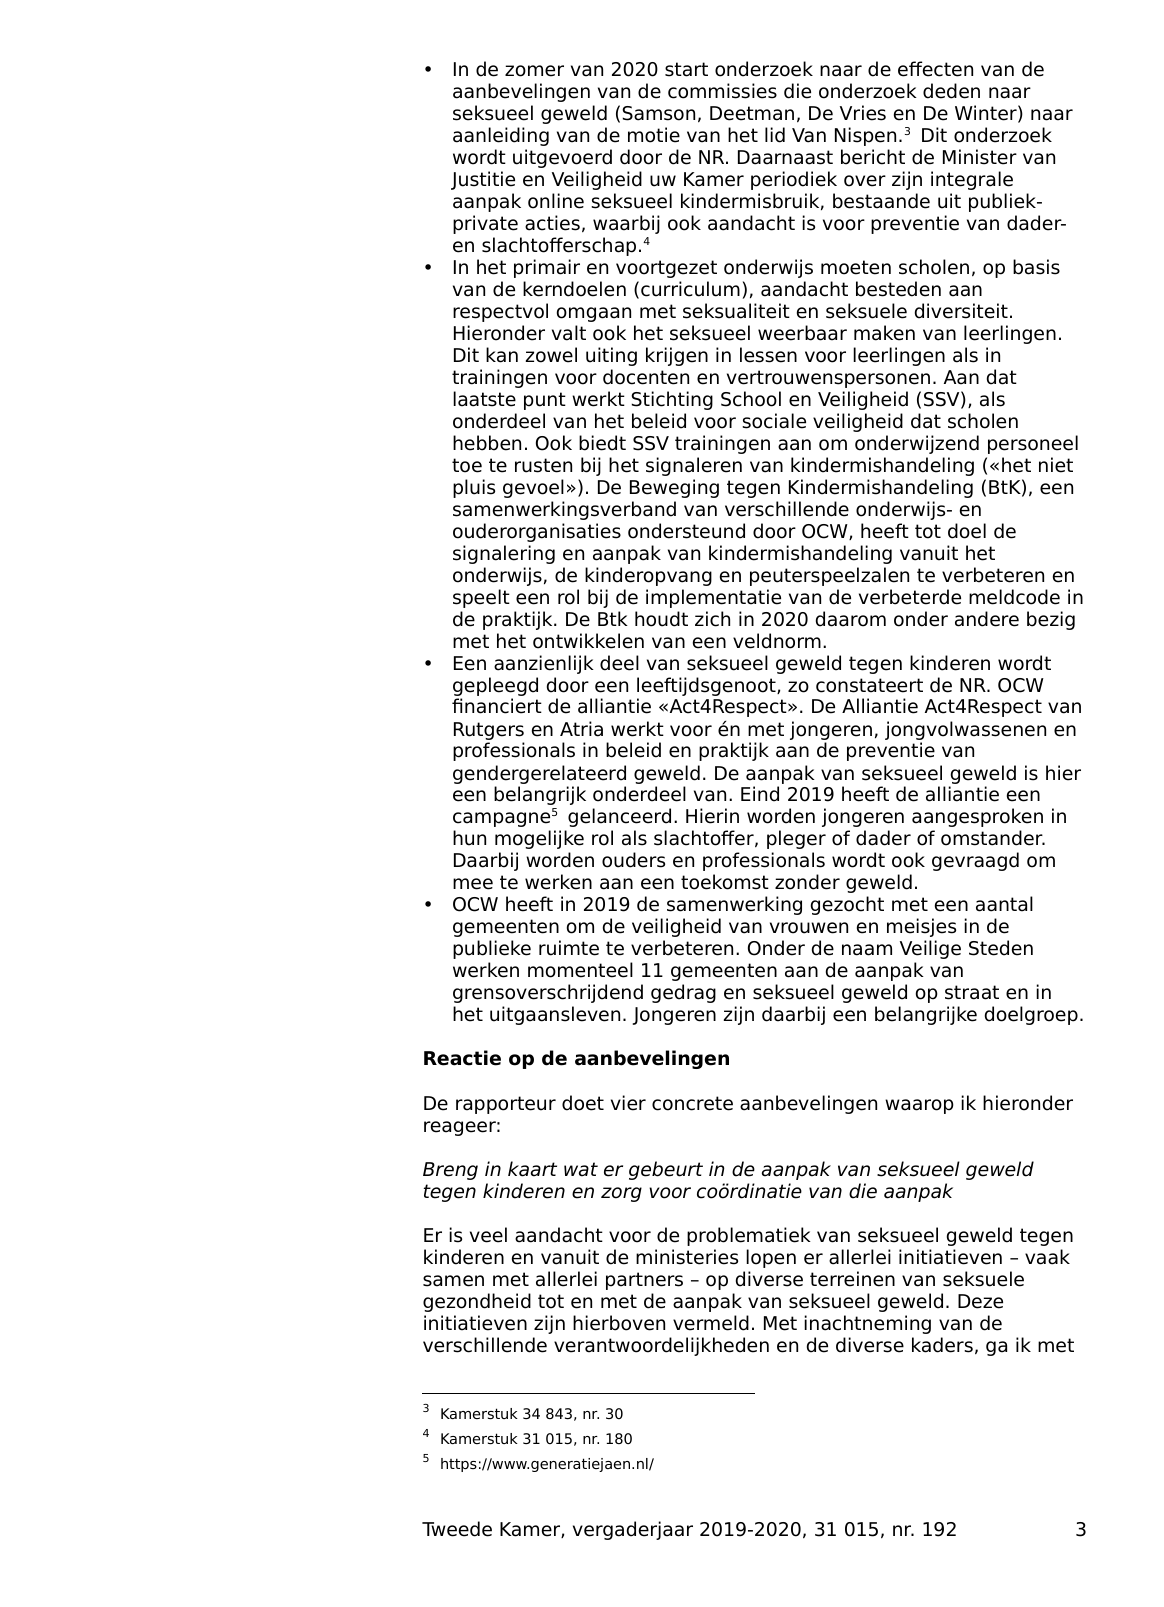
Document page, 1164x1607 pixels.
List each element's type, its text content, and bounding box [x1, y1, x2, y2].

text De rapporteur doet vier concrete aanbevelingen waarop ik hieronder reageer: [422, 1092, 1087, 1136]
text • In de zomer van 2020 start onderzoek naar de effecten van de aanbevelingen van de commissies die onderzoek deden naar seksueel geweld (Samson, Deetman, De Vries en De Winter) naar aanleiding van de motie van het lid Van Nispen. Dit onderzoek wordt uitgevoerd door de NR. Daarnaast bericht de Minister van Justitie en Veiligheid uw Kamer periodiek over zijn integrale aanpak online seksueel kindermisbruik, bestaande uit publiek-private acties, waarbij ook aandacht is voor preventie van dader- en slachtofferschap. [422, 59, 1087, 257]
subtitle Reactie op de aanbevelingen [422, 1048, 1087, 1070]
text Er is veel aandacht voor de problematiek van seksueel geweld tegen kinderen en vanuit de ministeries lopen er allerlei initiatieven – vaak samen met allerlei partners – op diverse terreinen van seksuele gezondheid tot en met de aanpak van seksueel geweld. Deze initiatieven zijn hierboven vermeld. Met inachtneming van de verschillende verantwoordelijkheden en de diverse kaders, ga ik met [422, 1225, 1087, 1357]
subtitle Breng in kaart wat er gebeurt in de aanpak van seksueel geweld tegen kinderen en zorg voor coördinatie van die aanpak [422, 1159, 1087, 1203]
text • In het primair en voortgezet onderwijs moeten scholen, op basis van de kerndoelen (curriculum), aandacht besteden aan respectvol omgaan met seksualiteit en seksuele diversiteit. Hieronder valt ook het seksueel weerbaar maken van leerlingen. Dit kan zowel uiting krijgen in lessen voor leerlingen als in trainingen voor docenten en vertrouwenspersonen. Aan dat laatste punt werkt Stichting School en Veiligheid (SSV), als onderdeel van het beleid voor sociale veiligheid dat scholen hebben. Ook biedt SSV trainingen aan om onderwijzend personeel toe te rusten bij het signaleren van kindermishandeling («het niet pluis gevoel»). De Beweging tegen Kindermishandeling (BtK), een samenwerkingsverband van verschillende onderwijs- en ouderorganisaties ondersteund door OCW, heeft tot doel de signalering en aanpak van kindermishandeling vanuit het onderwijs, de kinderopvang en peuterspeelzalen te verbeteren en speelt een rol bij de implementatie van de verbeterde meldcode in de praktijk. De Btk houdt zich in 2020 daarom onder andere bezig met het ontwikkelen van een veldnorm. [422, 257, 1087, 652]
text • Een aanzienlijk deel van seksueel geweld tegen kinderen wordt gepleegd door een leeftijdsgenoot, zo constateert de NR. OCW financiert de alliantie «Act4Respect». De Alliantie Act4Respect van Rutgers en Atria werkt voor én met jongeren, jongvolwassenen en professionals in beleid en praktijk aan de preventie van gendergerelateerd geweld. De aanpak van seksueel geweld is hier een belangrijk onderdeel van. Eind 2019 heeft de alliantie een campagne gelanceerd. Hierin worden jongeren aangesproken in hun mogelijke rol als slachtoffer, pleger of dader of omstander. Daarbij worden ouders en professionals wordt ook gevraagd om mee te werken aan een toekomst zonder geweld. [422, 652, 1087, 894]
text https://www.generatiejaen.nl/ [422, 1452, 1087, 1474]
text Kamerstuk 34 843, nr. 30 [422, 1402, 1087, 1424]
text • OCW heeft in 2019 de samenwerking gezocht met een aantal gemeenten om de veiligheid van vrouwen en meisjes in de publieke ruimte te verbeteren. Onder de naam Veilige Steden werken momenteel 11 gemeenten aan de aanpak van grensoverschrijdend gedrag en seksueel geweld op straat en in het uitgaansleven. Jongeren zijn daarbij een belangrijke doelgroep. [422, 894, 1087, 1026]
text Kamerstuk 31 015, nr. 180 [422, 1427, 1087, 1449]
